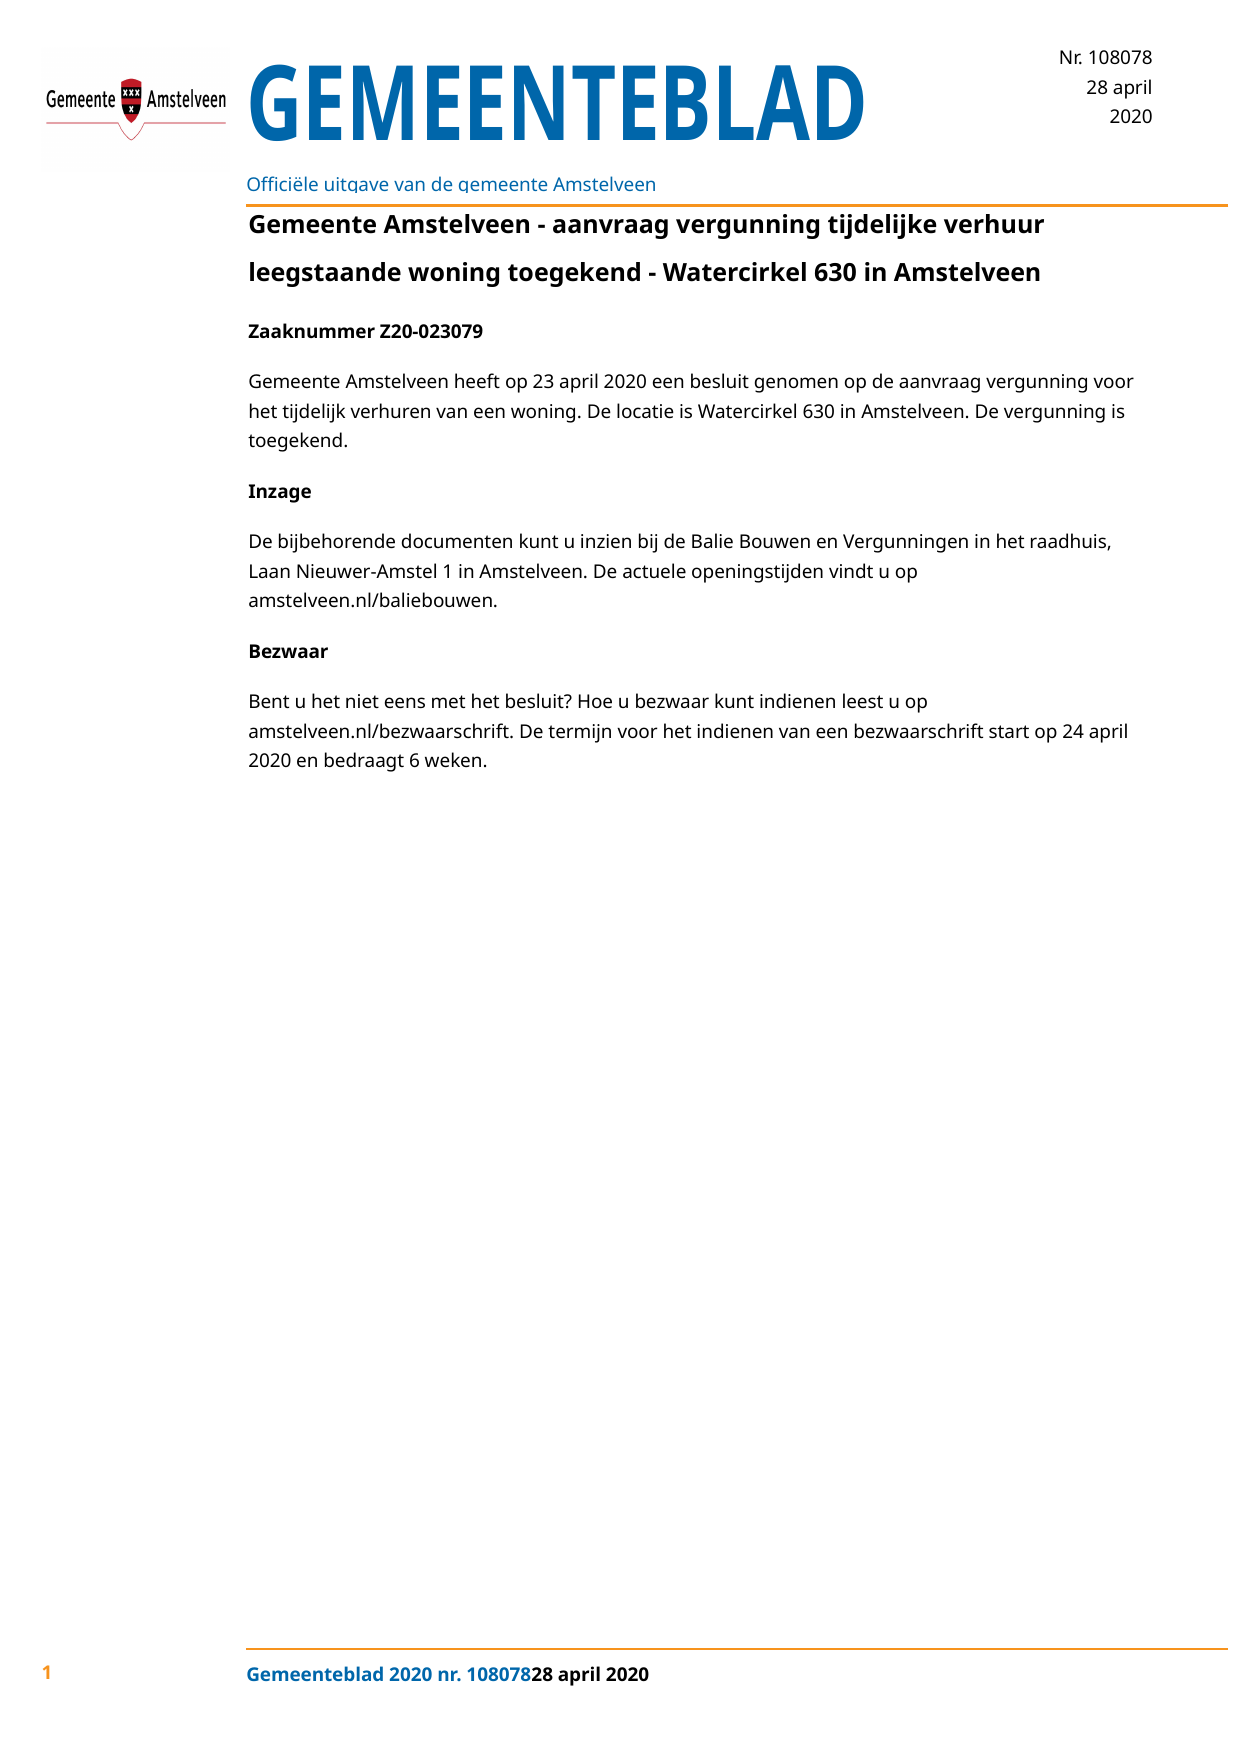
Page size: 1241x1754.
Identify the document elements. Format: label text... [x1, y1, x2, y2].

text Gemeente Amstelveen heeft op 23 april 2020 een besluit genomen op de aanvraag vergunning voor het tijdelijk verhuren van een woning. De locatie is Watercirkel 630 in Amstelveen. De vergunning is toegekend. [248, 368, 1152, 453]
text Bent u het niet eens met het besluit? Hoe u bezwaar kunt indienen leest u op amstelveen.nl/bezwaarschrift. De termijn voor het indienen van een bezwaarschrift start op 24 april 2020 en bedraagt 6 weken. [248, 688, 1152, 773]
text Inzage [248, 478, 1152, 504]
picture [41, 47, 231, 172]
text Zaaknummer Z20-023079 [248, 318, 1152, 344]
text Gemeente Amstelveen - aanvraag vergunning tijdelijke verhuur leegstaande woning toegekend - Watercirkel 630 in Amstelveen [248, 207, 1152, 288]
text Bezwaar [248, 638, 1152, 664]
text De bijbehorende documenten kunt u inzien bij de Balie Bouwen en Vergunningen in het raadhuis, Laan Nieuwer-Amstel 1 in Amstelveen. De actuele openingstijden vindt u op amstelveen.nl/baliebouwen. [248, 528, 1152, 613]
